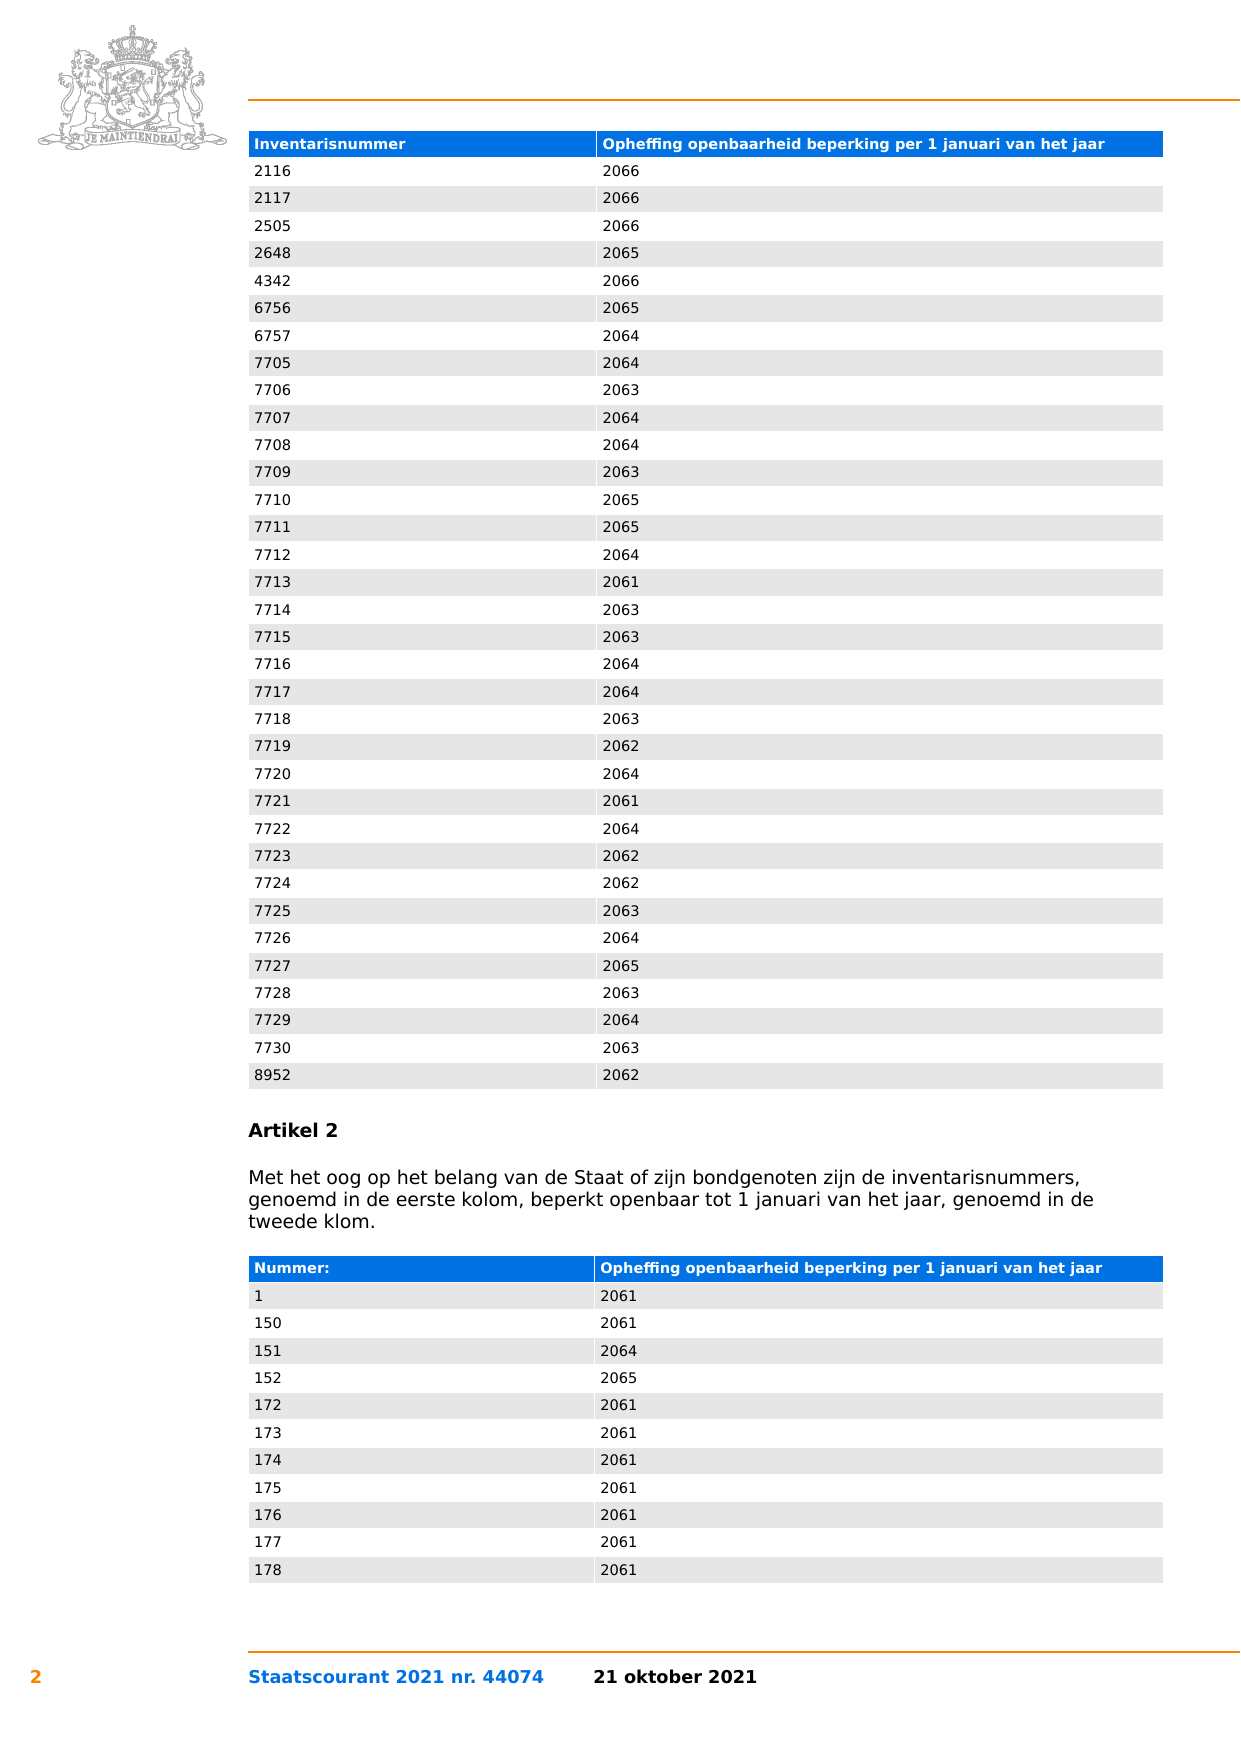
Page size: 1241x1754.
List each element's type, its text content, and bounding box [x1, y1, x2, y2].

table_cell 7725 [249, 898, 596, 924]
table_cell 7715 [249, 624, 596, 650]
table_cell 8952 [249, 1063, 596, 1089]
table_cell 2063 [597, 706, 1163, 733]
table_cell 2065 [597, 295, 1163, 322]
table_cell 2064 [597, 542, 1163, 568]
table_cell 2063 [597, 378, 1163, 404]
table_cell 2062 [597, 843, 1163, 869]
table_cell 1 [249, 1283, 594, 1309]
table_cell 2063 [597, 460, 1163, 486]
table_cell 2061 [595, 1393, 1163, 1419]
table_cell 2064 [597, 761, 1163, 787]
table_cell 2064 [597, 816, 1163, 842]
table_cell 2064 [597, 432, 1163, 459]
table_cell 7712 [249, 542, 596, 568]
subtitle Artikel 2 [248, 1120, 1163, 1142]
table_cell 2062 [597, 871, 1163, 897]
table_cell 2063 [597, 980, 1163, 1007]
table_cell 172 [249, 1393, 594, 1419]
table_cell 7713 [249, 569, 596, 596]
table_cell 2064 [597, 350, 1163, 376]
table_cell 7724 [249, 871, 596, 897]
table_cell 7708 [249, 432, 596, 459]
picture [38, 25, 227, 150]
table_cell 2061 [595, 1475, 1163, 1501]
table_cell 2066 [597, 213, 1163, 239]
table_cell 2065 [597, 515, 1163, 541]
table_cell 7719 [249, 734, 596, 760]
table_cell 7722 [249, 816, 596, 842]
table_cell 2061 [595, 1310, 1163, 1337]
table_cell 2064 [597, 405, 1163, 431]
table_cell 150 [249, 1310, 594, 1337]
table_cell 176 [249, 1502, 594, 1528]
table_cell 6757 [249, 323, 596, 349]
table_cell 152 [249, 1365, 594, 1392]
table_header Opheffing openbaarheid beperking per 1 januari van het jaar [595, 1256, 1163, 1282]
table_cell 175 [249, 1475, 594, 1501]
table_cell 2066 [597, 268, 1163, 294]
table_cell 2066 [597, 158, 1163, 185]
table_cell 7727 [249, 953, 596, 979]
table_cell 7720 [249, 761, 596, 787]
table_cell 174 [249, 1448, 594, 1474]
table_cell 7721 [249, 789, 596, 815]
table_cell 7707 [249, 405, 596, 431]
table_cell 2061 [595, 1502, 1163, 1528]
table_cell 7705 [249, 350, 596, 376]
table_cell 7723 [249, 843, 596, 869]
table_cell 2061 [595, 1530, 1163, 1556]
table_cell 2063 [597, 898, 1163, 924]
table_cell 7714 [249, 597, 596, 623]
table_cell 2063 [597, 1035, 1163, 1061]
table_cell 2066 [597, 186, 1163, 212]
table_cell 2064 [597, 323, 1163, 349]
table_cell 7711 [249, 515, 596, 541]
table_cell 7730 [249, 1035, 596, 1061]
table_cell 6756 [249, 295, 596, 322]
table_cell 2065 [597, 953, 1163, 979]
table_cell 151 [249, 1338, 594, 1364]
table_cell 2116 [249, 158, 596, 185]
table_cell 7716 [249, 651, 596, 678]
table_cell 7726 [249, 925, 596, 952]
table_cell 2064 [597, 679, 1163, 705]
text Met het oog op het belang van de Staat of zijn bondgenoten zijn de inventarisnummers, genoemd in de eerste kolom, beperkt openbaar tot 1 januari van het jaar, genoemd in de tweede klom. [248, 1167, 1163, 1233]
table_cell 2064 [597, 925, 1163, 952]
table_cell 2648 [249, 241, 596, 267]
table_header Nummer: [249, 1256, 594, 1282]
table_cell 7710 [249, 487, 596, 513]
table_cell 7706 [249, 378, 596, 404]
table_cell 7709 [249, 460, 596, 486]
table_cell 2063 [597, 597, 1163, 623]
table_cell 2064 [597, 1008, 1163, 1034]
table_cell 2062 [597, 1063, 1163, 1089]
table_cell 2061 [597, 569, 1163, 596]
table_cell 178 [249, 1557, 594, 1583]
table_cell 2064 [597, 651, 1163, 678]
table_cell 2117 [249, 186, 596, 212]
table_cell 2061 [595, 1420, 1163, 1446]
table_cell 7718 [249, 706, 596, 733]
table_header Opheffing openbaarheid beperking per 1 januari van het jaar [597, 131, 1163, 157]
table_cell 173 [249, 1420, 594, 1446]
table_cell 2065 [595, 1365, 1163, 1392]
table_cell 7717 [249, 679, 596, 705]
table_cell 2061 [597, 789, 1163, 815]
table_cell 2062 [597, 734, 1163, 760]
table_cell 2505 [249, 213, 596, 239]
table_cell 2064 [595, 1338, 1163, 1364]
table_cell 2063 [597, 624, 1163, 650]
table_cell 2061 [595, 1557, 1163, 1583]
table_cell 7728 [249, 980, 596, 1007]
table_header Inventarisnummer [249, 131, 596, 157]
table_cell 4342 [249, 268, 596, 294]
table_cell 2065 [597, 487, 1163, 513]
table_cell 177 [249, 1530, 594, 1556]
table_cell 2061 [595, 1448, 1163, 1474]
table_cell 2065 [597, 241, 1163, 267]
table_cell 7729 [249, 1008, 596, 1034]
table_cell 2061 [595, 1283, 1163, 1309]
